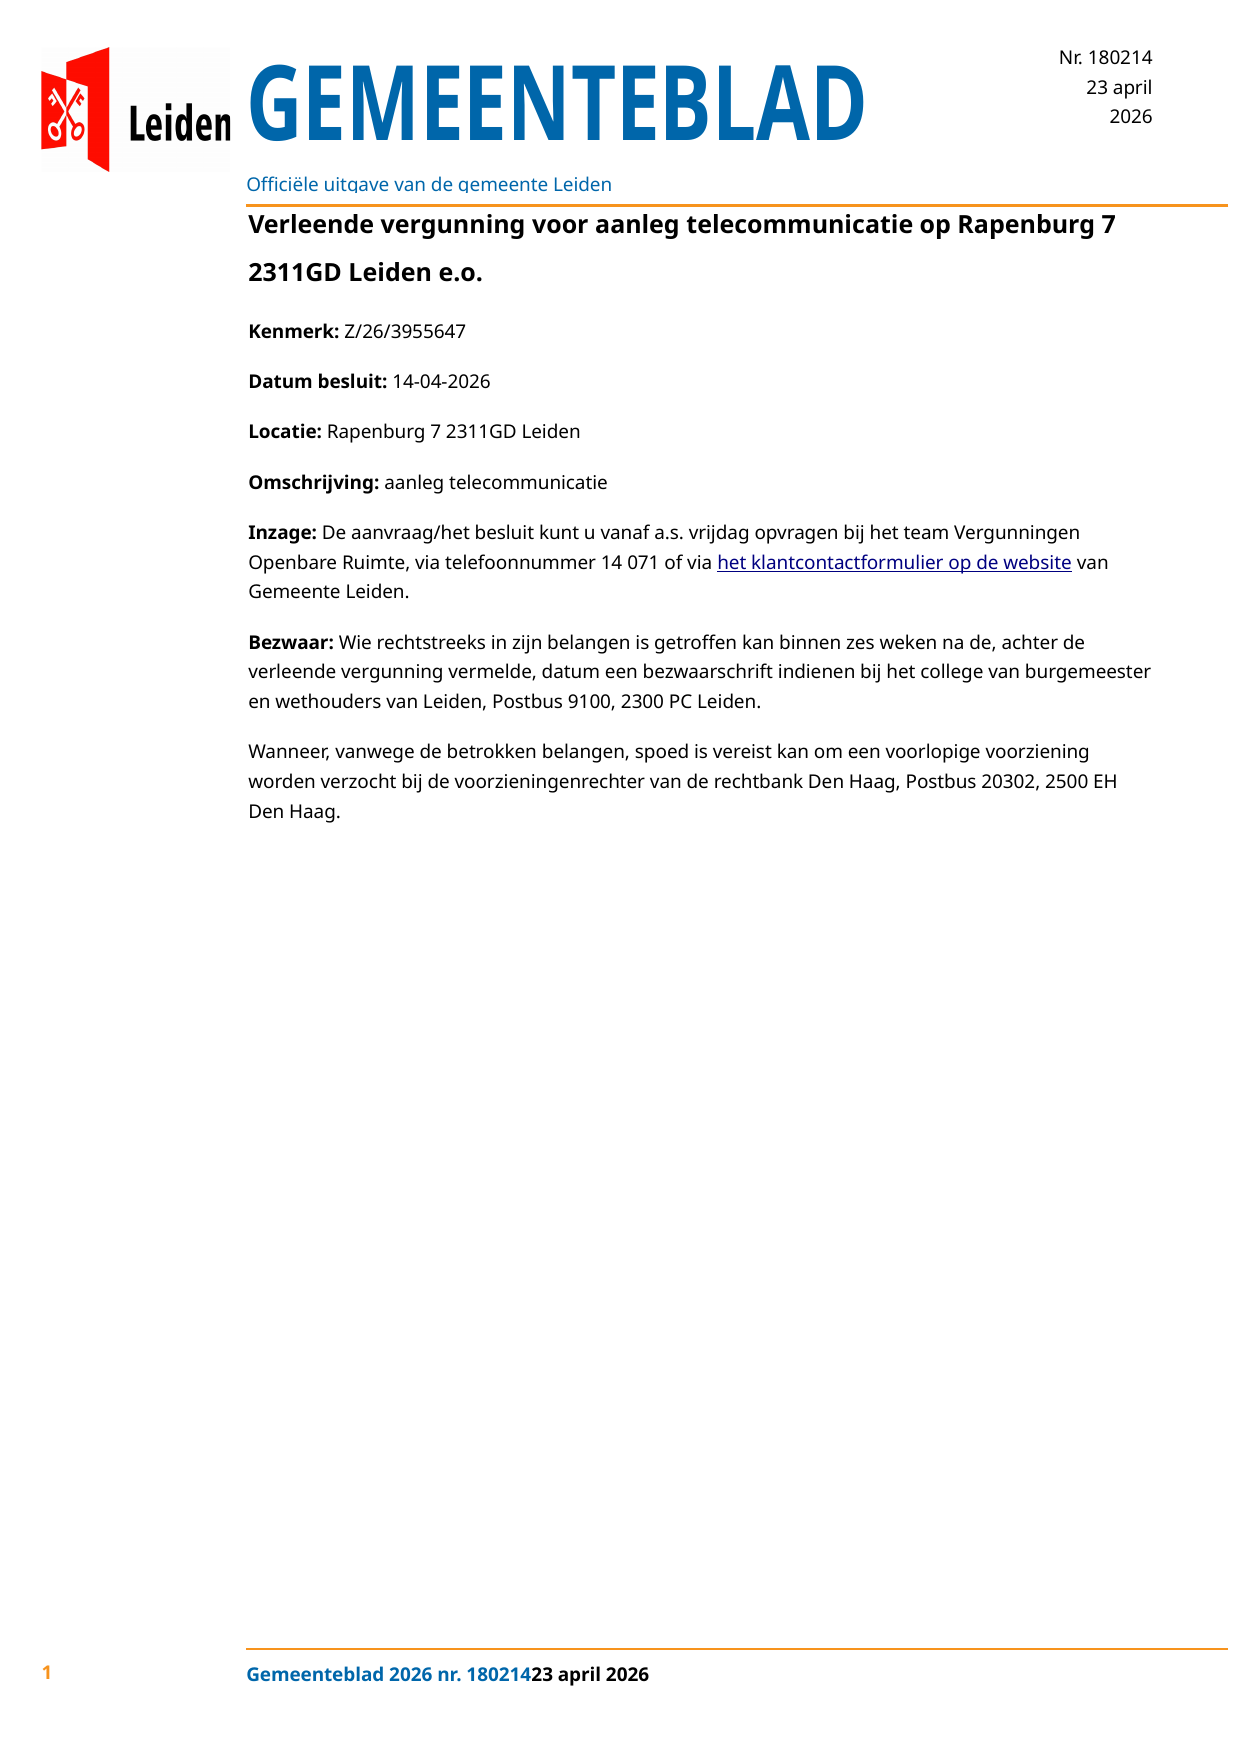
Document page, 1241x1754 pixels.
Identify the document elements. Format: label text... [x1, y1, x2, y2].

text Verleende vergunning voor aanleg telecommunicatie op Rapenburg 7 2311GD Leiden e.o. [248, 207, 1152, 288]
text Kenmerk: Z/26/3955647 [248, 318, 1152, 344]
text Wanneer, vanwege de betrokken belangen, spoed is vereist kan om een voorlopige voorziening worden verzocht bij de voorzieningenrechter van de rechtbank Den Haag, Postbus 20302, 2500 EH Den Haag. [248, 739, 1152, 824]
picture [41, 47, 231, 172]
text Locatie: Rapenburg 7 2311GD Leiden [248, 419, 1152, 444]
text Omschrijving: aanleg telecommunicatie [248, 469, 1152, 495]
text Inzage: De aanvraag/het besluit kunt u vanaf a.s. vrijdag opvragen bij het team Vergunningen Openbare Ruimte, via telefoonnummer 14 071 of via het klantcontactformulier op de website van Gemeente Leiden. [248, 519, 1152, 604]
text Bezwaar: Wie rechtstreeks in zijn belangen is getroffen kan binnen zes weken na de, achter de verleende vergunning vermelde, datum een bezwaarschrift indienen bij het college van burgemeester en wethouders van Leiden, Postbus 9100, 2300 PC Leiden. [248, 629, 1152, 714]
text Datum besluit: 14-04-2026 [248, 368, 1152, 394]
